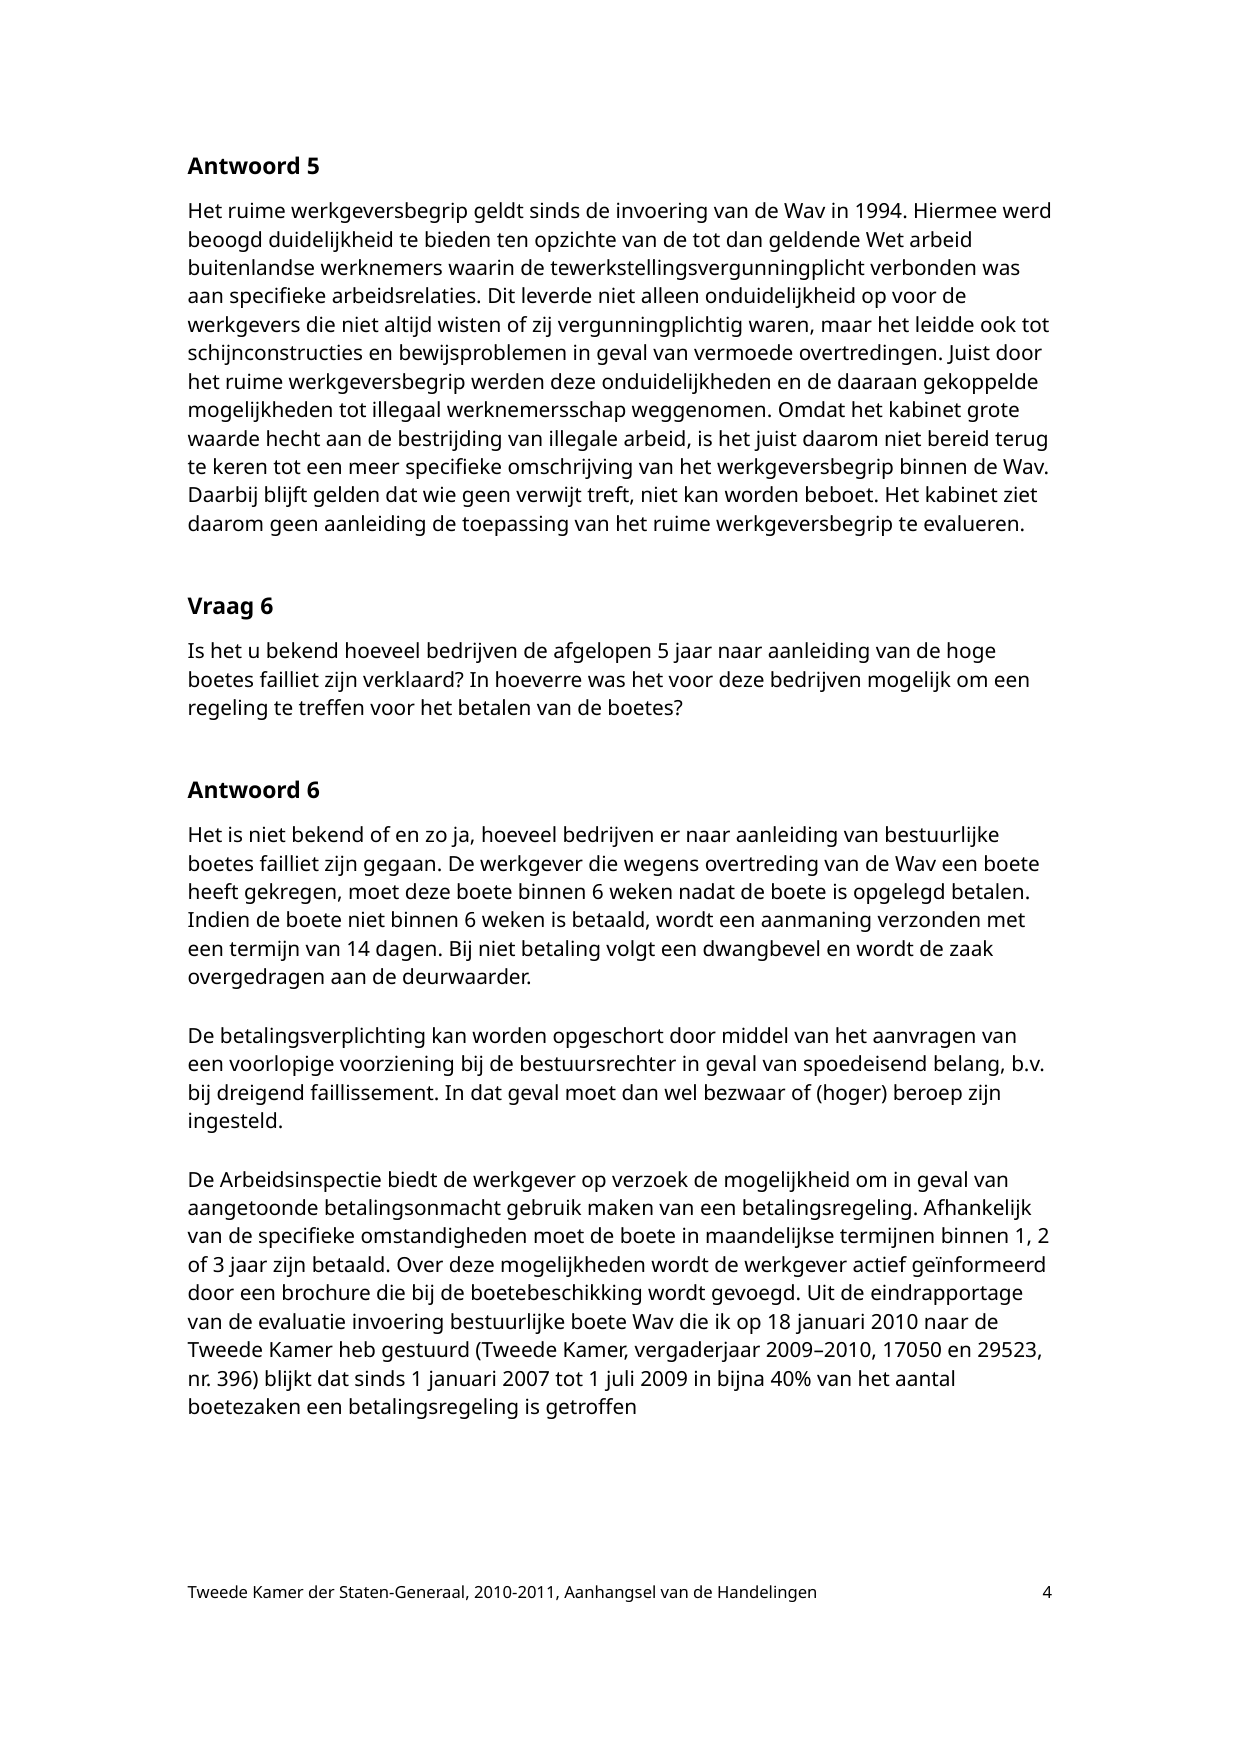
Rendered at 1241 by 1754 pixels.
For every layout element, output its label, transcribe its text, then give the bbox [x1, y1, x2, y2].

subtitle Antwoord 5 [187, 150, 1053, 181]
text De betalingsverplichting kan worden opgeschort door middel van het aanvragen van een voorlopige voorziening bij de bestuursrechter in geval van spoedeisend belang, b.v. bij dreigend faillissement. In dat geval moet dan wel bezwaar of (hoger) beroep zijn ingesteld. [187, 1021, 1053, 1135]
subtitle Vraag 6 [187, 590, 1053, 621]
text De Arbeidsinspectie biedt de werkgever op verzoek de mogelijkheid om in geval van aangetoonde betalingsonmacht gebruik maken van een betalingsregeling. Afhankelijk van de specifieke omstandigheden moet de boete in maandelijkse termijnen binnen 1, 2 of 3 jaar zijn betaald. Over deze mogelijkheden wordt de werkgever actief geïnformeerd door een brochure die bij de boetebeschikking wordt gevoegd. Uit de eindrapportage van de evaluatie invoering bestuurlijke boete Wav die ik op 18 januari 2010 naar de Tweede Kamer heb gestuurd (Tweede Kamer, vergaderjaar 2009–2010, 17050 en 29523, nr. 396) blijkt dat sinds 1 januari 2007 tot 1 juli 2009 in bijna 40% van het aantal boetezaken een betalingsregeling is getroffen [187, 1165, 1053, 1421]
text Het ruime werkgeversbegrip geldt sinds de invoering van de Wav in 1994. Hiermee werd beoogd duidelijkheid te bieden ten opzichte van de tot dan geldende Wet arbeid buitenlandse werknemers waarin de tewerkstellingsvergunningplicht verbonden was aan specifieke arbeidsrelaties. Dit leverde niet alleen onduidelijkheid op voor de werkgevers die niet altijd wisten of zij vergunningplichtig waren, maar het leidde ook tot schijnconstructies en bewijsproblemen in geval van vermoede overtredingen. Juist door het ruime werkgeversbegrip werden deze onduidelijkheden en de daaraan gekoppelde mogelijkheden tot illegaal werknemersschap weggenomen. Omdat het kabinet grote waarde hecht aan de bestrijding van illegale arbeid, is het juist daarom niet bereid terug te keren tot een meer specifieke omschrijving van het werkgeversbegrip binnen de Wav. Daarbij blijft gelden dat wie geen verwijt treft, niet kan worden beboet. Het kabinet ziet daarom geen aanleiding de toepassing van het ruime werkgeversbegrip te evalueren. [187, 196, 1053, 537]
text Is het u bekend hoeveel bedrijven de afgelopen 5 jaar naar aanleiding van de hoge boetes failliet zijn verklaard? In hoeverre was het voor deze bedrijven mogelijk om een regeling te treffen voor het betalen van de boetes? [187, 636, 1053, 722]
subtitle Antwoord 6 [187, 774, 1053, 805]
text Het is niet bekend of en zo ja, hoeveel bedrijven er naar aanleiding van bestuurlijke boetes failliet zijn gegaan. De werkgever die wegens overtreding van de Wav een boete heeft gekregen, moet deze boete binnen 6 weken nadat de boete is opgelegd betalen. Indien de boete niet binnen 6 weken is betaald, wordt een aanmaning verzonden met een termijn van 14 dagen. Bij niet betaling volgt een dwangbevel en wordt de zaak overgedragen aan de deurwaarder. [187, 820, 1053, 991]
